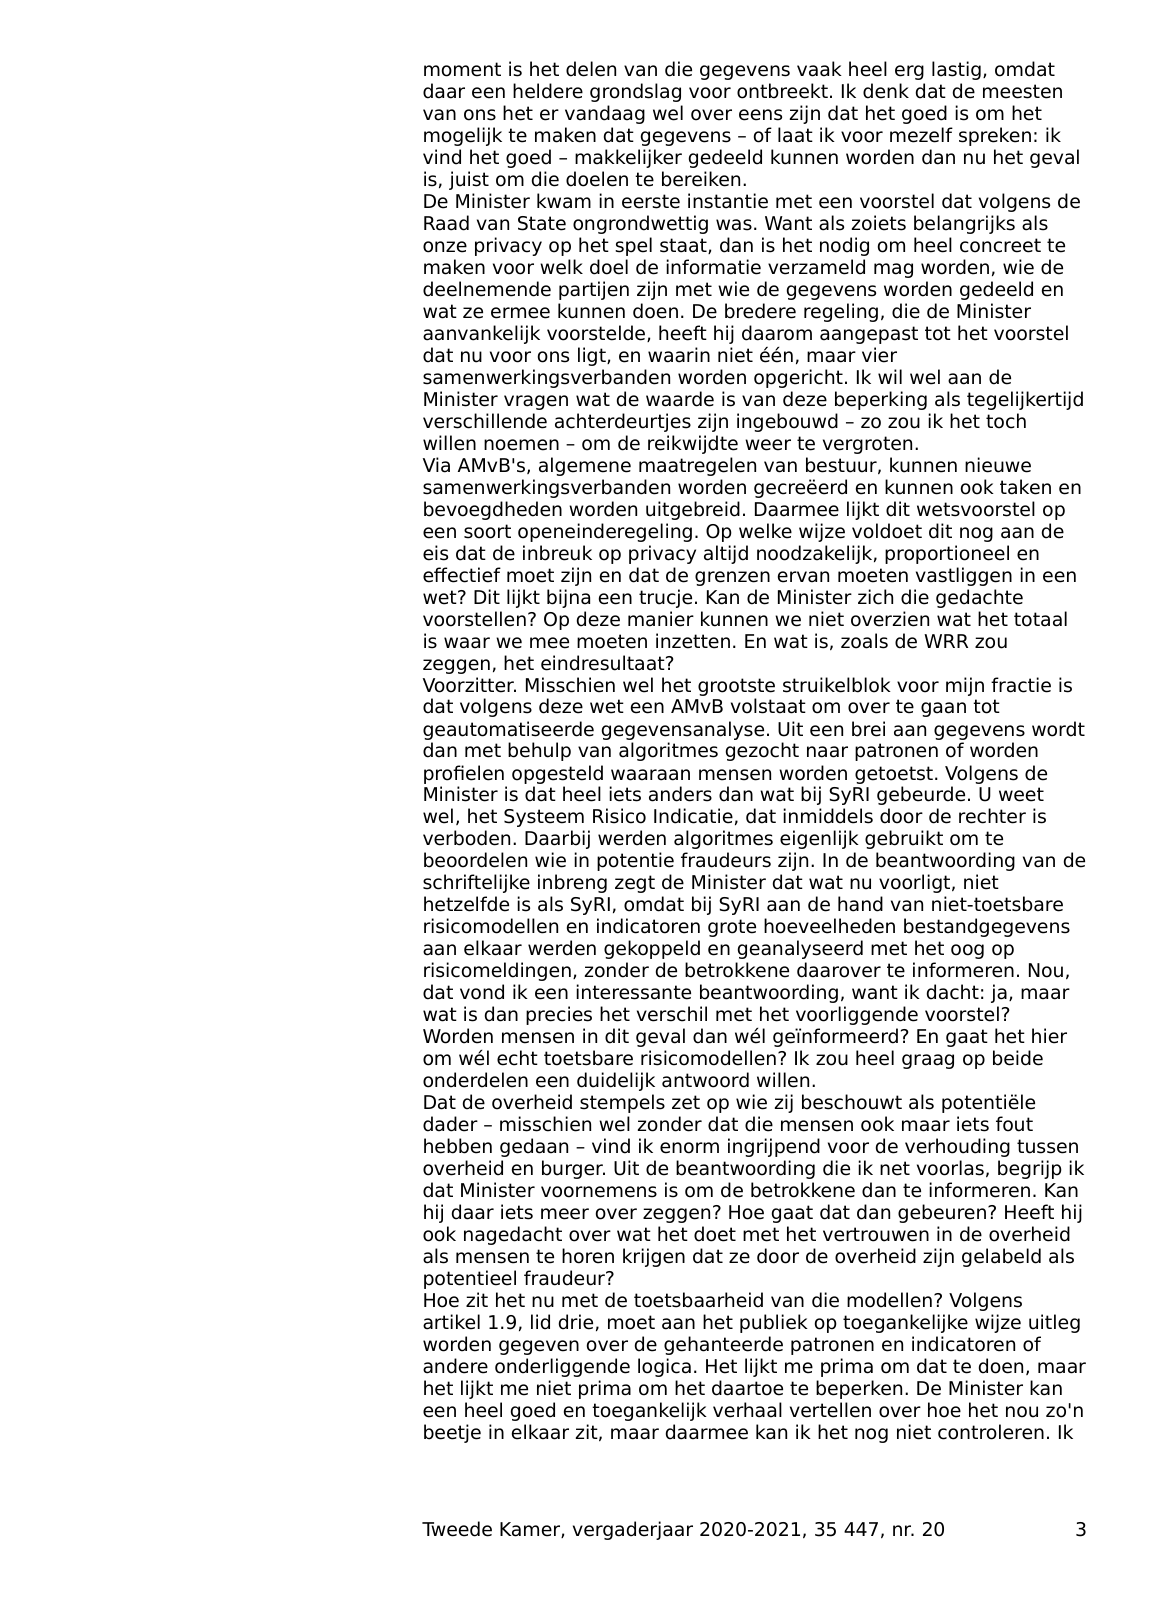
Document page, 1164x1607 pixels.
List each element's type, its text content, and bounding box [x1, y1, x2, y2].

text moment is het delen van die gegevens vaak heel erg lastig, omdat daar een heldere grondslag voor ontbreekt. Ik denk dat de meesten van ons het er vandaag wel over eens zijn dat het goed is om het mogelijk te maken dat gegevens – of laat ik voor mezelf spreken: ik vind het goed – makkelijker gedeeld kunnen worden dan nu het geval is, juist om die doelen te bereiken. [422, 59, 1087, 191]
text Voorzitter. Misschien wel het grootste struikelblok voor mijn fractie is dat volgens deze wet een AMvB volstaat om over te gaan tot geautomatiseerde gegevensanalyse. Uit een brei aan gegevens wordt dan met behulp van algoritmes gezocht naar patronen of worden profielen opgesteld waaraan mensen worden getoetst. Volgens de Minister is dat heel iets anders dan wat bij SyRI gebeurde. U weet wel, het Systeem Risico Indicatie, dat inmiddels door de rechter is verboden. Daarbij werden algoritmes eigenlijk gebruikt om te beoordelen wie in potentie fraudeurs zijn. In de beantwoording van de schriftelijke inbreng zegt de Minister dat wat nu voorligt, niet hetzelfde is als SyRI, omdat bij SyRI aan de hand van niet-toetsbare risicomodellen en indicatoren grote hoeveelheden bestandgegevens aan elkaar werden gekoppeld en geanalyseerd met het oog op risicomeldingen, zonder de betrokkene daarover te informeren. Nou, dat vond ik een interessante beantwoording, want ik dacht: ja, maar wat is dan precies het verschil met het voorliggende voorstel? Worden mensen in dit geval dan wél geïnformeerd? En gaat het hier om wél echt toetsbare risicomodellen? Ik zou heel graag op beide onderdelen een duidelijk antwoord willen. [422, 674, 1087, 1092]
text De Minister kwam in eerste instantie met een voorstel dat volgens de Raad van State ongrondwettig was. Want als zoiets belangrijks als onze privacy op het spel staat, dan is het nodig om heel concreet te maken voor welk doel de informatie verzameld mag worden, wie de deelnemende partijen zijn met wie de gegevens worden gedeeld en wat ze ermee kunnen doen. De bredere regeling, die de Minister aanvankelijk voorstelde, heeft hij daarom aangepast tot het voorstel dat nu voor ons ligt, en waarin niet één, maar vier samenwerkingsverbanden worden opgericht. Ik wil wel aan de Minister vragen wat de waarde is van deze beperking als tegelijkertijd verschillende achterdeurtjes zijn ingebouwd – zo zou ik het toch willen noemen – om de reikwijdte weer te vergroten. [422, 191, 1087, 455]
text Dat de overheid stempels zet op wie zij beschouwt als potentiële dader – misschien wel zonder dat die mensen ook maar iets fout hebben gedaan – vind ik enorm ingrijpend voor de verhouding tussen overheid en burger. Uit de beantwoording die ik net voorlas, begrijp ik dat Minister voornemens is om de betrokkene dan te informeren. Kan hij daar iets meer over zeggen? Hoe gaat dat dan gebeuren? Heeft hij ook nagedacht over wat het doet met het vertrouwen in de overheid als mensen te horen krijgen dat ze door de overheid zijn gelabeld als potentieel fraudeur? [422, 1092, 1087, 1290]
text Hoe zit het nu met de toetsbaarheid van die modellen? Volgens artikel 1.9, lid drie, moet aan het publiek op toegankelijke wijze uitleg worden gegeven over de gehanteerde patronen en indicatoren of andere onderliggende logica. Het lijkt me prima om dat te doen, maar het lijkt me niet prima om het daartoe te beperken. De Minister kan een heel goed en toegankelijk verhaal vertellen over hoe het nou zo'n beetje in elkaar zit, maar daarmee kan ik het nog niet controleren. Ik [422, 1290, 1087, 1444]
text Via AMvB's, algemene maatregelen van bestuur, kunnen nieuwe samenwerkingsverbanden worden gecreëerd en kunnen ook taken en bevoegdheden worden uitgebreid. Daarmee lijkt dit wetsvoorstel op een soort openeinderegeling. Op welke wijze voldoet dit nog aan de eis dat de inbreuk op privacy altijd noodzakelijk, proportioneel en effectief moet zijn en dat de grenzen ervan moeten vastliggen in een wet? Dit lijkt bijna een trucje. Kan de Minister zich die gedachte voorstellen? Op deze manier kunnen we niet overzien wat het totaal is waar we mee moeten inzetten. En wat is, zoals de WRR zou zeggen, het eindresultaat? [422, 455, 1087, 674]
